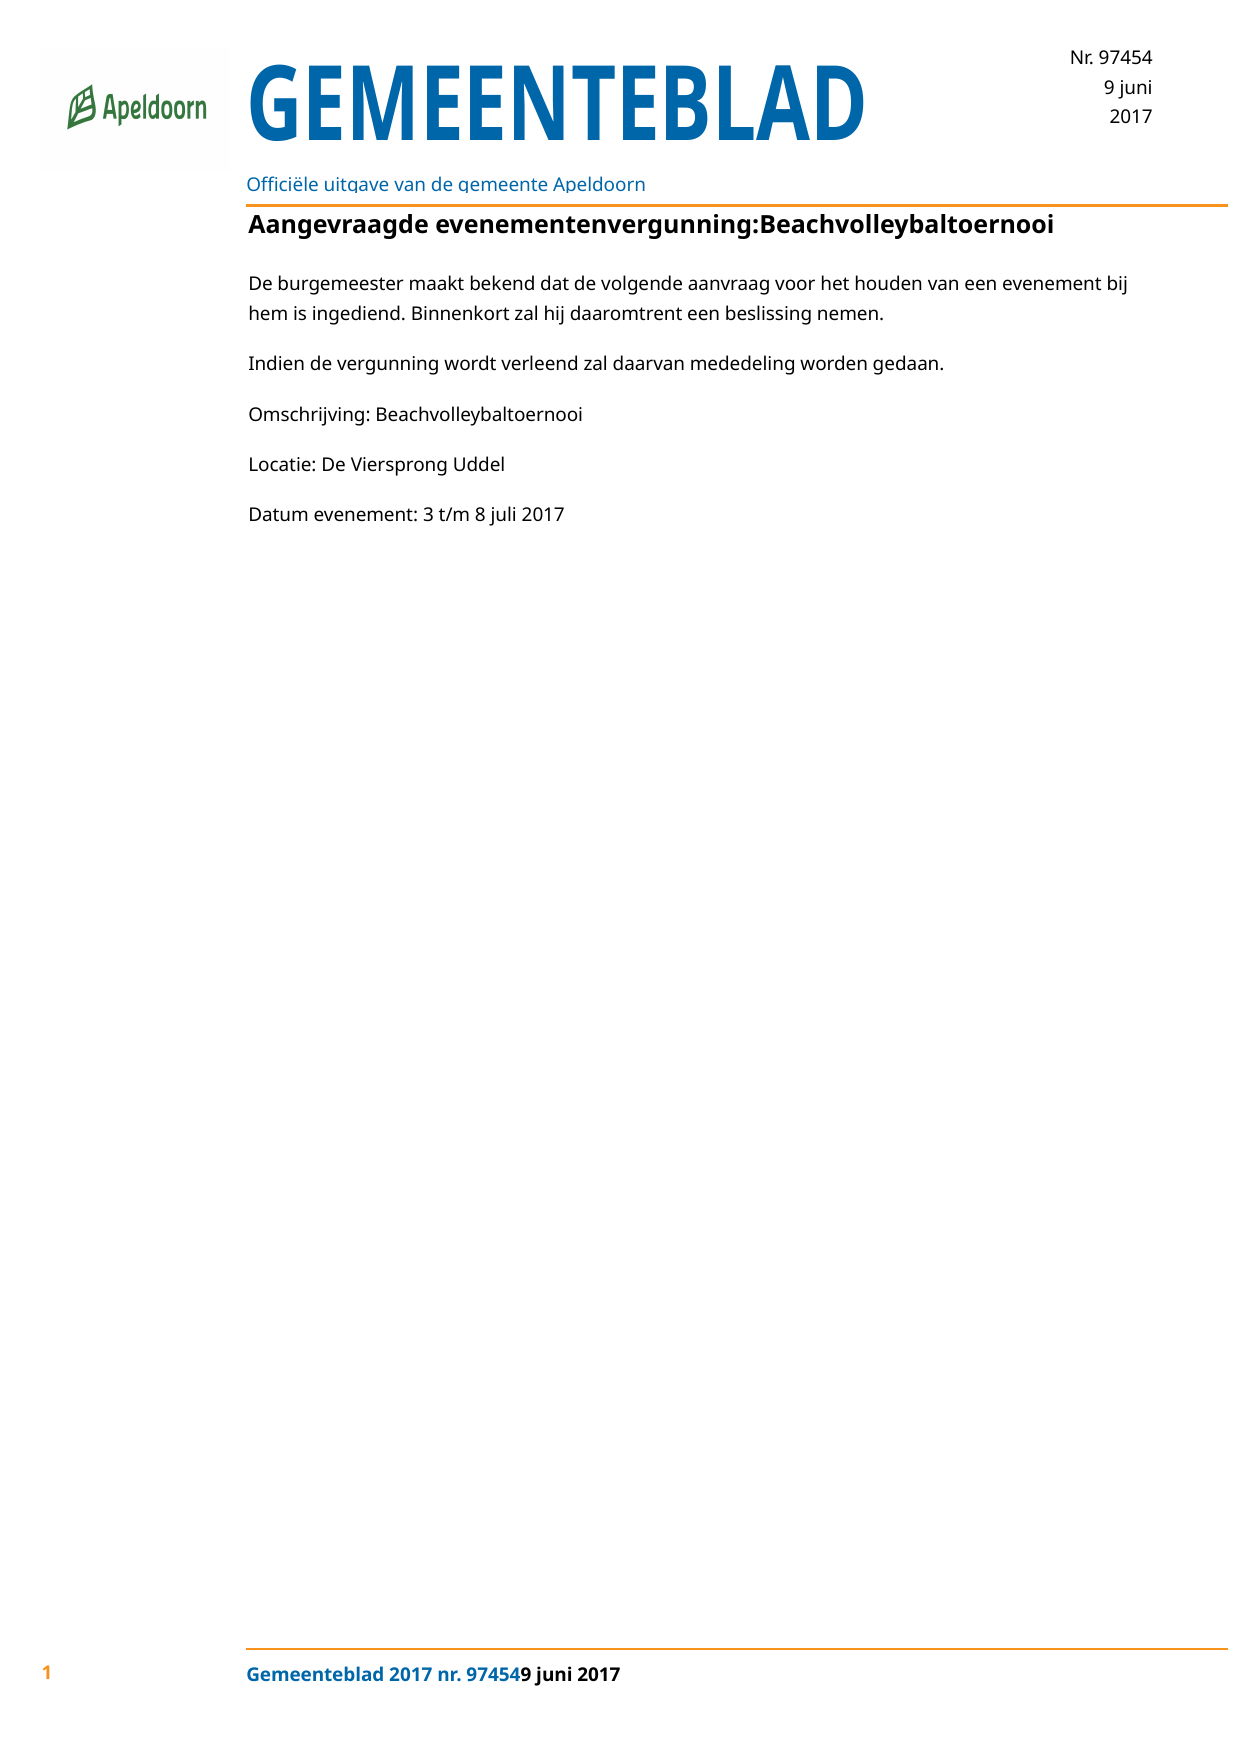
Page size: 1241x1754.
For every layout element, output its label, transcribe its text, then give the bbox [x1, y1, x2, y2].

picture [41, 47, 231, 172]
text Indien de vergunning wordt verleend zal daarvan mededeling worden gedaan. [248, 350, 1152, 376]
text De burgemeester maakt bekend dat de volgende aanvraag voor het houden van een evenement bij hem is ingediend. Binnenkort zal hij daaromtrent een beslissing nemen. [248, 270, 1152, 326]
text Aangevraagde evenementenvergunning:Beachvolleybaltoernooi [248, 207, 1152, 241]
text Locatie: De Viersprong Uddel [248, 451, 1152, 477]
text Datum evenement: 3 t/m 8 juli 2017 [248, 502, 1152, 527]
text Omschrijving: Beachvolleybaltoernooi [248, 401, 1152, 426]
